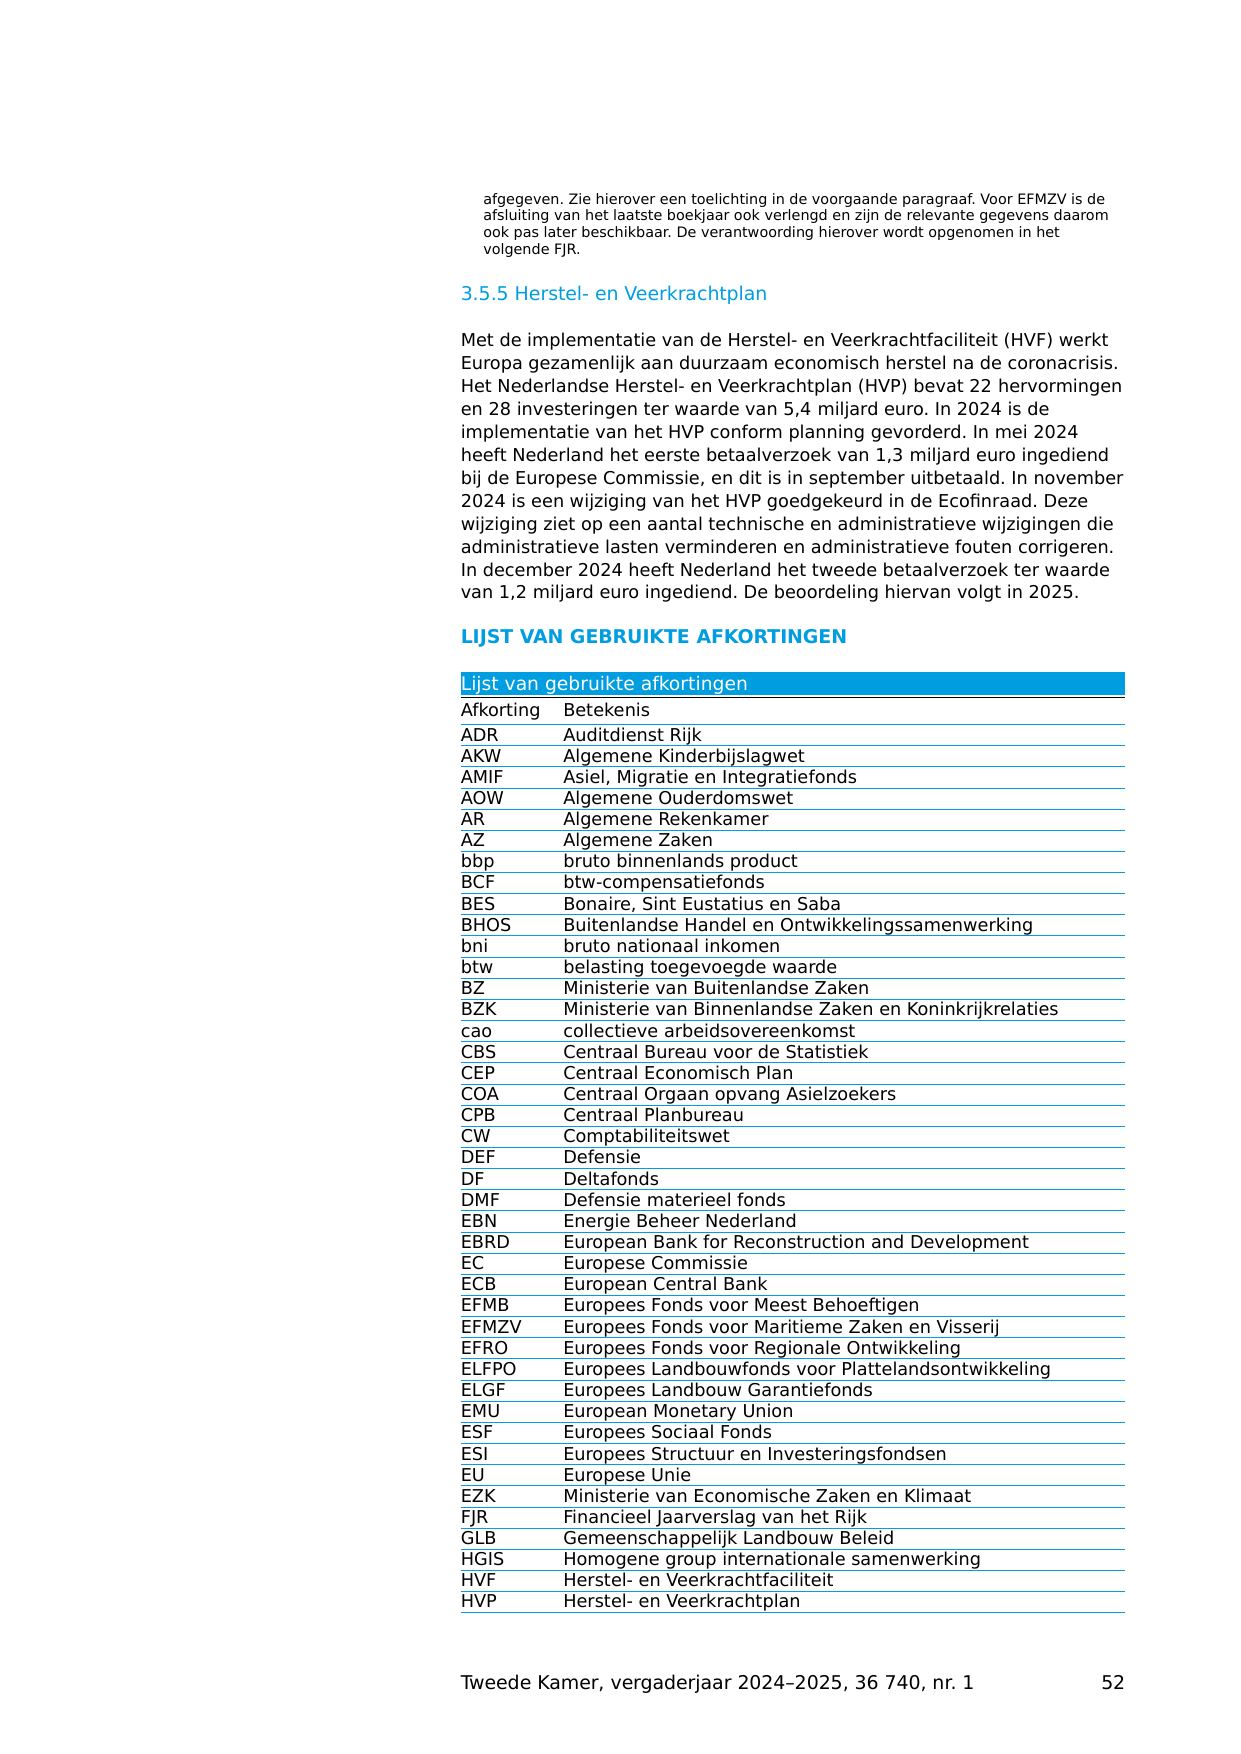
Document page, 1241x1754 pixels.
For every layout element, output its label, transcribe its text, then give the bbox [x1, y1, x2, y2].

table_cell European Bank for Reconstruction and Development [560, 1233, 1125, 1253]
table_cell EMU [461, 1402, 560, 1422]
table_cell bni [461, 936, 560, 957]
table_cell DEF [461, 1148, 560, 1168]
table_cell Deltafonds [560, 1169, 1125, 1189]
table_cell HGIS [461, 1550, 560, 1570]
table_cell collectieve arbeidsovereenkomst [560, 1021, 1125, 1041]
table_cell GLB [461, 1529, 560, 1549]
table_cell CPB [461, 1106, 560, 1126]
table_cell Ministerie van Binnenlandse Zaken en Koninkrijkrelaties [560, 1000, 1125, 1020]
table_cell Europees Fonds voor Meest Behoeftigen [560, 1296, 1125, 1316]
table_cell BZK [461, 1000, 560, 1020]
table_cell Europees Sociaal Fonds [560, 1423, 1125, 1443]
table_cell Europese Unie [560, 1465, 1125, 1485]
table_cell Algemene Zaken [560, 831, 1125, 851]
table_cell ECB [461, 1275, 560, 1295]
table_cell Comptabiliteitswet [560, 1127, 1125, 1147]
table_cell Algemene Ouderdomswet [560, 789, 1125, 808]
table_cell CW [461, 1127, 560, 1147]
table_cell belasting toegevoegde waarde [560, 958, 1125, 978]
table_cell Homogene group internationale samenwerking [560, 1550, 1125, 1570]
table_cell Ministerie van Economische Zaken en Klimaat [560, 1486, 1125, 1506]
table_cell EU [461, 1465, 560, 1485]
table_cell AZ [461, 831, 560, 851]
text Met de implementatie van de Herstel- en Veerkrachtfaciliteit (HVF) werkt Europa gezamenlĳk aan duurzaam economisch herstel na de coronacrisis. Het Nederlandse Herstel- en Veerkrachtplan (HVP) bevat 22 hervormingen en 28 investeringen ter waarde van 5,4 miljard euro. In 2024 is de implementatie van het HVP conform planning gevorderd. In mei 2024 heeft Nederland het eerste betaalverzoek van 1,3 miljard euro ingediend bij de Europese Commissie, en dit is in september uitbetaald. In november 2024 is een wijziging van het HVP goedgekeurd in de Ecofinraad. Deze wijziging ziet op een aantal technische en administratieve wijzigingen die administratieve lasten verminderen en administratieve fouten corrigeren. In december 2024 heeft Nederland het tweede betaalverzoek ter waarde van 1,2 miljard euro ingediend. De beoordeling hiervan volgt in 2025. [461, 328, 1125, 603]
table_cell EZK [461, 1486, 560, 1506]
list afgegeven. Zie hierover een toelichting in de voorgaande paragraaf. Voor EFMZV is de afsluiting van het laatste boekjaar ook verlengd en zijn de relevante gegevens daarom ook pas later beschikbaar. De verantwoording hierover wordt opgenomen in het volgende FJR. [461, 191, 1125, 258]
table_cell Betekenis [560, 698, 1125, 724]
table_cell Asiel, Migratie en Integratiefonds [560, 767, 1125, 787]
table_cell Financieel Jaarverslag van het Rijk [560, 1508, 1125, 1527]
table_cell HVP [461, 1592, 560, 1612]
table_cell Bonaire, Sint Eustatius en Saba [560, 894, 1125, 914]
table_cell Algemene Rekenkamer [560, 810, 1125, 830]
table_cell Gemeenschappelijk Landbouw Beleid [560, 1529, 1125, 1549]
table_cell Auditdienst Rijk [560, 725, 1125, 745]
table_cell European Monetary Union [560, 1402, 1125, 1422]
table_cell Europees Structuur en Investeringsfondsen [560, 1444, 1125, 1464]
title Lijst van gebruikte afkortingen [461, 626, 1125, 648]
table_cell Herstel- en Veerkrachtplan [560, 1592, 1125, 1612]
table_cell EFMZV [461, 1317, 560, 1337]
table_cell bruto binnenlands product [560, 852, 1125, 872]
table_cell AKW [461, 746, 560, 766]
table_cell HVF [461, 1571, 560, 1591]
table_cell Afkorting [461, 698, 560, 724]
table_cell Ministerie van Buitenlandse Zaken [560, 979, 1125, 999]
table_cell Europees Fonds voor Regionale Ontwikkeling [560, 1338, 1125, 1358]
table_cell ADR [461, 725, 560, 745]
table_cell Europees Fonds voor Maritieme Zaken en Visserij [560, 1317, 1125, 1337]
table_cell Energie Beheer Nederland [560, 1211, 1125, 1231]
table_cell AMIF [461, 767, 560, 787]
table_cell EFMB [461, 1296, 560, 1316]
table_cell Centraal Economisch Plan [560, 1063, 1125, 1083]
table_cell ESF [461, 1423, 560, 1443]
table_cell DF [461, 1169, 560, 1189]
table_cell btw-compensatiefonds [560, 873, 1125, 893]
title 3.5.5 Herstel- en Veerkrachtplan [461, 283, 1125, 305]
table_cell AOW [461, 789, 560, 808]
table_cell ELFPO [461, 1359, 560, 1379]
table_cell AR [461, 810, 560, 830]
table_cell Algemene Kinderbijslagwet [560, 746, 1125, 766]
table_cell bbp [461, 852, 560, 872]
table_cell European Central Bank [560, 1275, 1125, 1295]
table_cell btw [461, 958, 560, 978]
table_cell cao [461, 1021, 560, 1041]
table_cell CBS [461, 1042, 560, 1062]
table_cell Centraal Bureau voor de Statistiek [560, 1042, 1125, 1062]
table_cell Centraal Orgaan opvang Asielzoekers [560, 1085, 1125, 1104]
table_cell Europese Commissie [560, 1254, 1125, 1274]
table_cell CEP [461, 1063, 560, 1083]
table_cell BZ [461, 979, 560, 999]
table_cell Centraal Planbureau [560, 1106, 1125, 1126]
table_cell Defensie [560, 1148, 1125, 1168]
table_cell COA [461, 1085, 560, 1104]
table_cell Defensie materieel fonds [560, 1190, 1125, 1210]
table_cell ESI [461, 1444, 560, 1464]
table_cell Buitenlandse Handel en Ontwikkelingssamenwerking [560, 915, 1125, 935]
table_cell Herstel- en Veerkrachtfaciliteit [560, 1571, 1125, 1591]
table_cell DMF [461, 1190, 560, 1210]
table_cell EBN [461, 1211, 560, 1231]
table_cell bruto nationaal inkomen [560, 936, 1125, 957]
table_cell Europees Landbouwfonds voor Plattelandsontwikkeling [560, 1359, 1125, 1379]
table_cell EFRO [461, 1338, 560, 1358]
table_cell FJR [461, 1508, 560, 1527]
table_cell Europees Landbouw Garantiefonds [560, 1381, 1125, 1401]
table_cell ELGF [461, 1381, 560, 1401]
table_cell EC [461, 1254, 560, 1274]
table_cell BCF [461, 873, 560, 893]
table_cell BHOS [461, 915, 560, 935]
table_cell EBRD [461, 1233, 560, 1253]
table_cell BES [461, 894, 560, 914]
